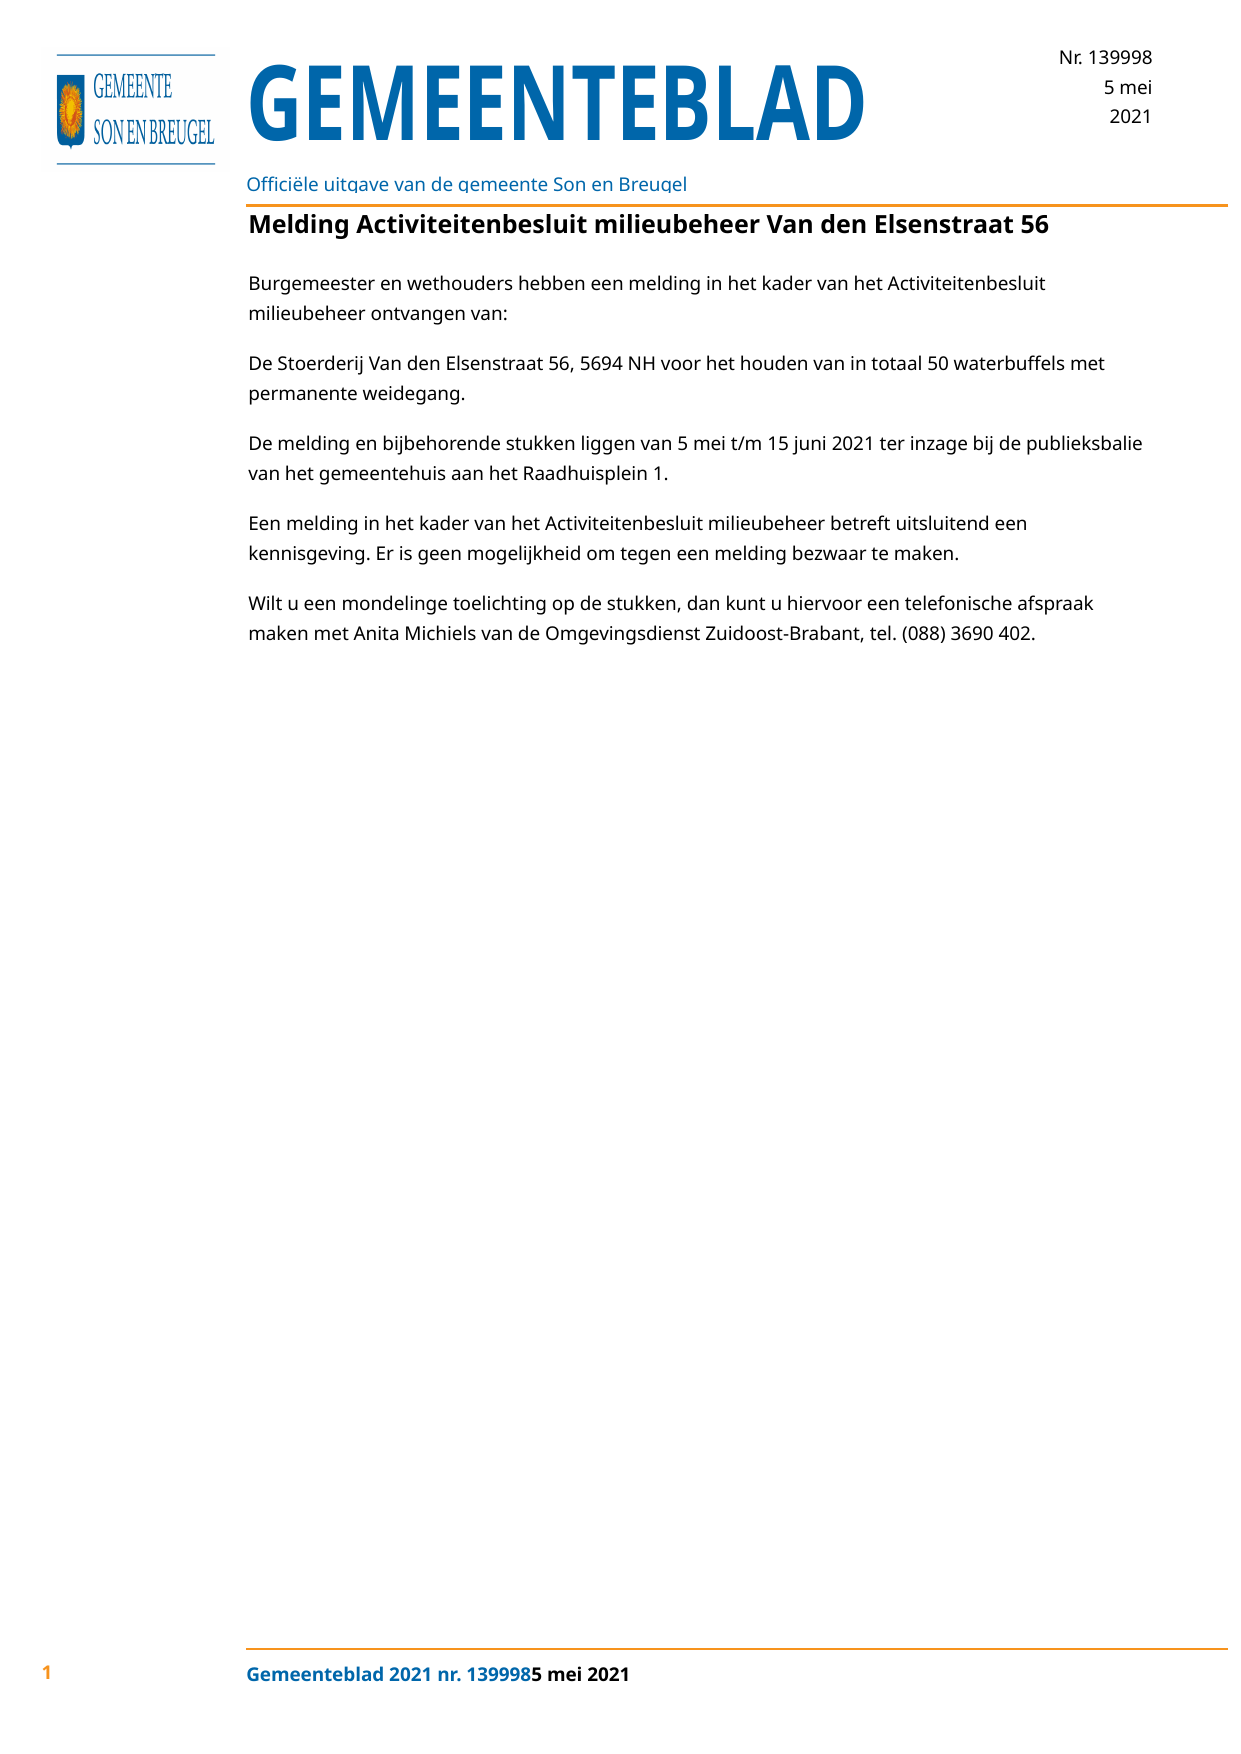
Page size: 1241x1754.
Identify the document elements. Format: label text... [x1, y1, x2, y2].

picture [41, 47, 231, 172]
text De Stoerderij Van den Elsenstraat 56, 5694 NH voor het houden van in totaal 50 waterbuffels met permanente weidegang. [248, 350, 1152, 406]
text Een melding in het kader van het Activiteitenbesluit milieubeheer betreft uitsluitend een kennisgeving. Er is geen mogelijkheid om tegen een melding bezwaar te maken. [248, 510, 1152, 566]
text De melding en bijbehorende stukken liggen van 5 mei t/m 15 juni 2021 ter inzage bij de publieksbalie van het gemeentehuis aan het Raadhuisplein 1. [248, 430, 1152, 486]
text Wilt u een mondelinge toelichting op de stukken, dan kunt u hiervoor een telefonische afspraak maken met Anita Michiels van de Omgevingsdienst Zuidoost-Brabant, tel. (088) 3690 402. [248, 590, 1152, 646]
text Burgemeester en wethouders hebben een melding in het kader van het Activiteitenbesluit milieubeheer ontvangen van: [248, 270, 1152, 326]
text Melding Activiteitenbesluit milieubeheer Van den Elsenstraat 56 [248, 207, 1152, 241]
